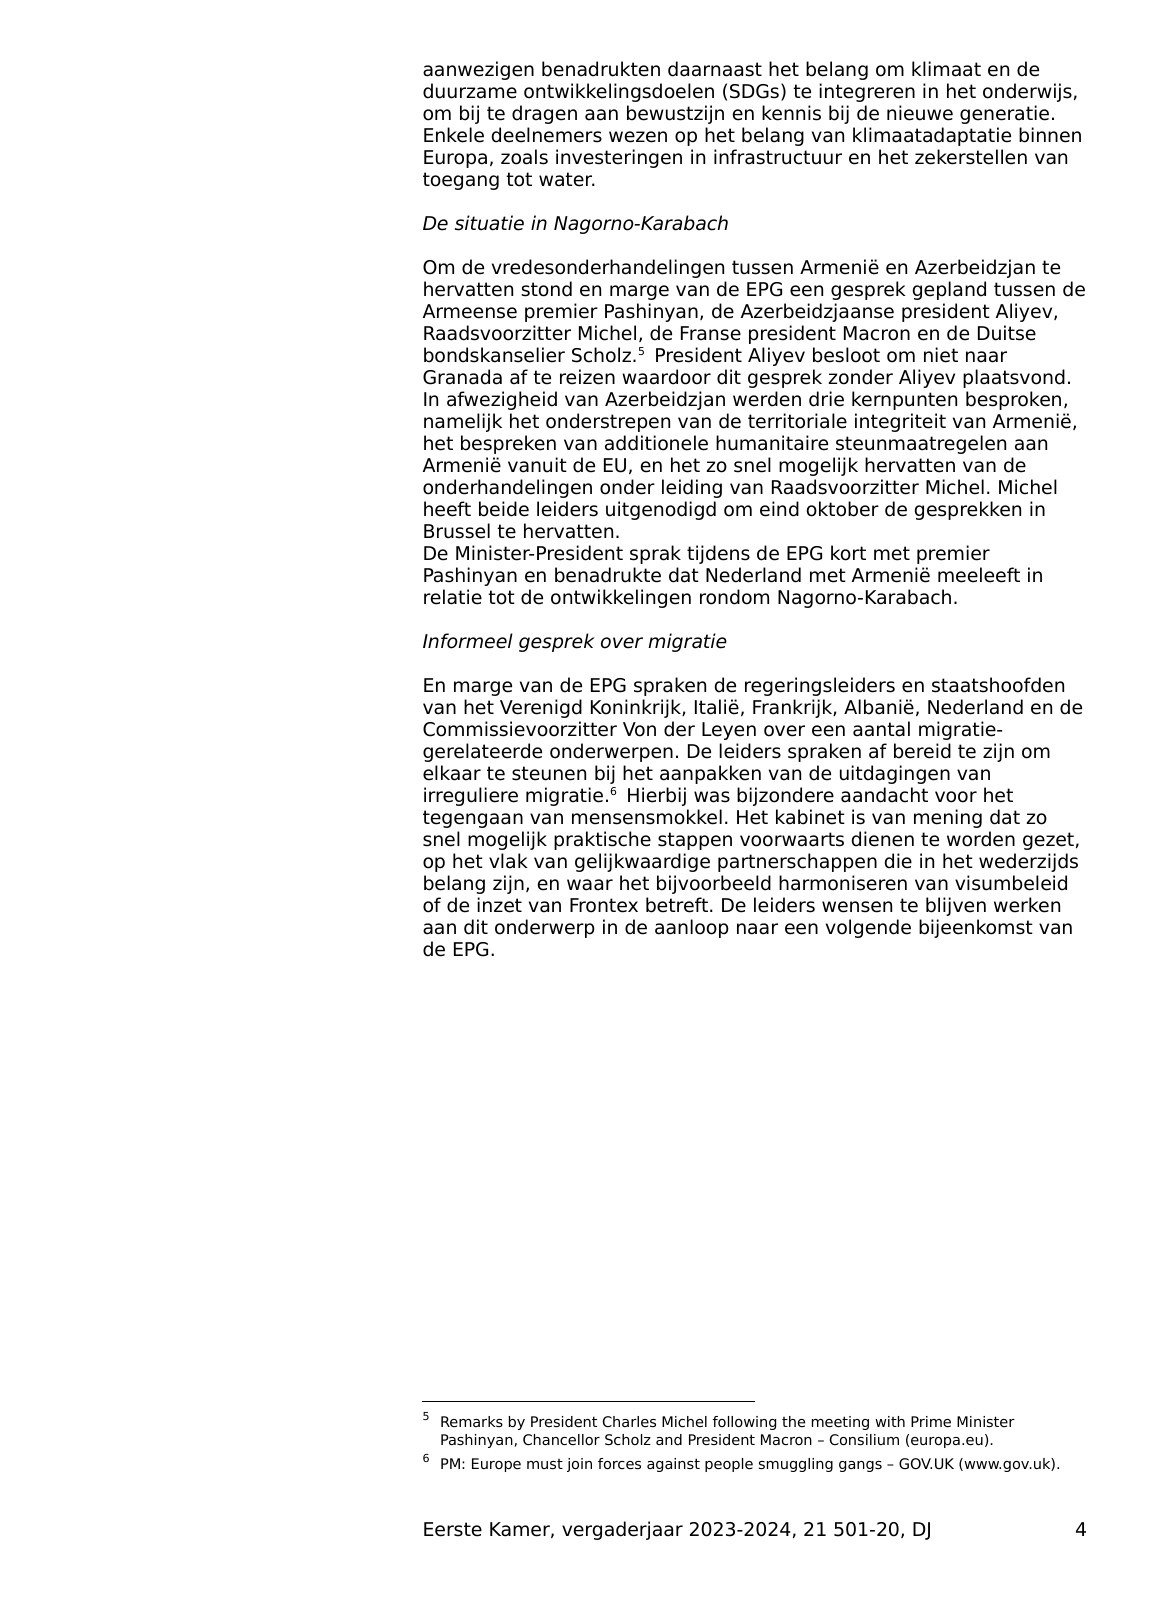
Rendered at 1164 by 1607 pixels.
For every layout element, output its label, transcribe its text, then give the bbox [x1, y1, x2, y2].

text En marge van de EPG spraken de regeringsleiders en staatshoofden van het Verenigd Koninkrijk, Italië, Frankrijk, Albanië, Nederland en de Commissievoorzitter Von der Leyen over een aantal migratie-gerelateerde onderwerpen. De leiders spraken af bereid te zijn om elkaar te steunen bij het aanpakken van de uitdagingen van irreguliere migratie. Hierbij was bijzondere aandacht voor het tegengaan van mensensmokkel. Het kabinet is van mening dat zo snel mogelijk praktische stappen voorwaarts dienen te worden gezet, op het vlak van gelijkwaardige partnerschappen die in het wederzijds belang zijn, en waar het bijvoorbeeld harmoniseren van visumbeleid of de inzet van Frontex betreft. De leiders wensen te blijven werken aan dit onderwerp in de aanloop naar een volgende bijeenkomst van de EPG. [422, 675, 1087, 961]
text PM: Europe must join forces against people smuggling gangs – GOV.UK (www.gov.uk). [422, 1452, 1087, 1474]
text aanwezigen benadrukten daarnaast het belang om klimaat en de duurzame ontwikkelingsdoelen (SDGs) te integreren in het onderwijs, om bij te dragen aan bewustzijn en kennis bij de nieuwe generatie. Enkele deelnemers wezen op het belang van klimaatadaptatie binnen Europa, zoals investeringen in infrastructuur en het zekerstellen van toegang tot water. [422, 59, 1087, 191]
text De Minister-President sprak tijdens de EPG kort met premier Pashinyan en benadrukte dat Nederland met Armenië meeleeft in relatie tot de ontwikkelingen rondom Nagorno-Karabach. [422, 543, 1087, 609]
subtitle De situatie in Nagorno-Karabach [422, 213, 1087, 235]
text Remarks by President Charles Michel following the meeting with Prime Minister Pashinyan, Chancellor Scholz and President Macron – Consilium (europa.eu). [422, 1410, 1087, 1449]
subtitle Informeel gesprek over migratie [422, 631, 1087, 653]
text Om de vredesonderhandelingen tussen Armenië en Azerbeidzjan te hervatten stond en marge van de EPG een gesprek gepland tussen de Armeense premier Pashinyan, de Azerbeidzjaanse president Aliyev, Raadsvoorzitter Michel, de Franse president Macron en de Duitse bondskanselier Scholz. President Aliyev besloot om niet naar Granada af te reizen waardoor dit gesprek zonder Aliyev plaatsvond. In afwezigheid van Azerbeidzjan werden drie kernpunten besproken, namelijk het onderstrepen van de territoriale integriteit van Armenië, het bespreken van additionele humanitaire steunmaatregelen aan Armenië vanuit de EU, en het zo snel mogelijk hervatten van de onderhandelingen onder leiding van Raadsvoorzitter Michel. Michel heeft beide leiders uitgenodigd om eind oktober de gesprekken in Brussel te hervatten. [422, 257, 1087, 543]
